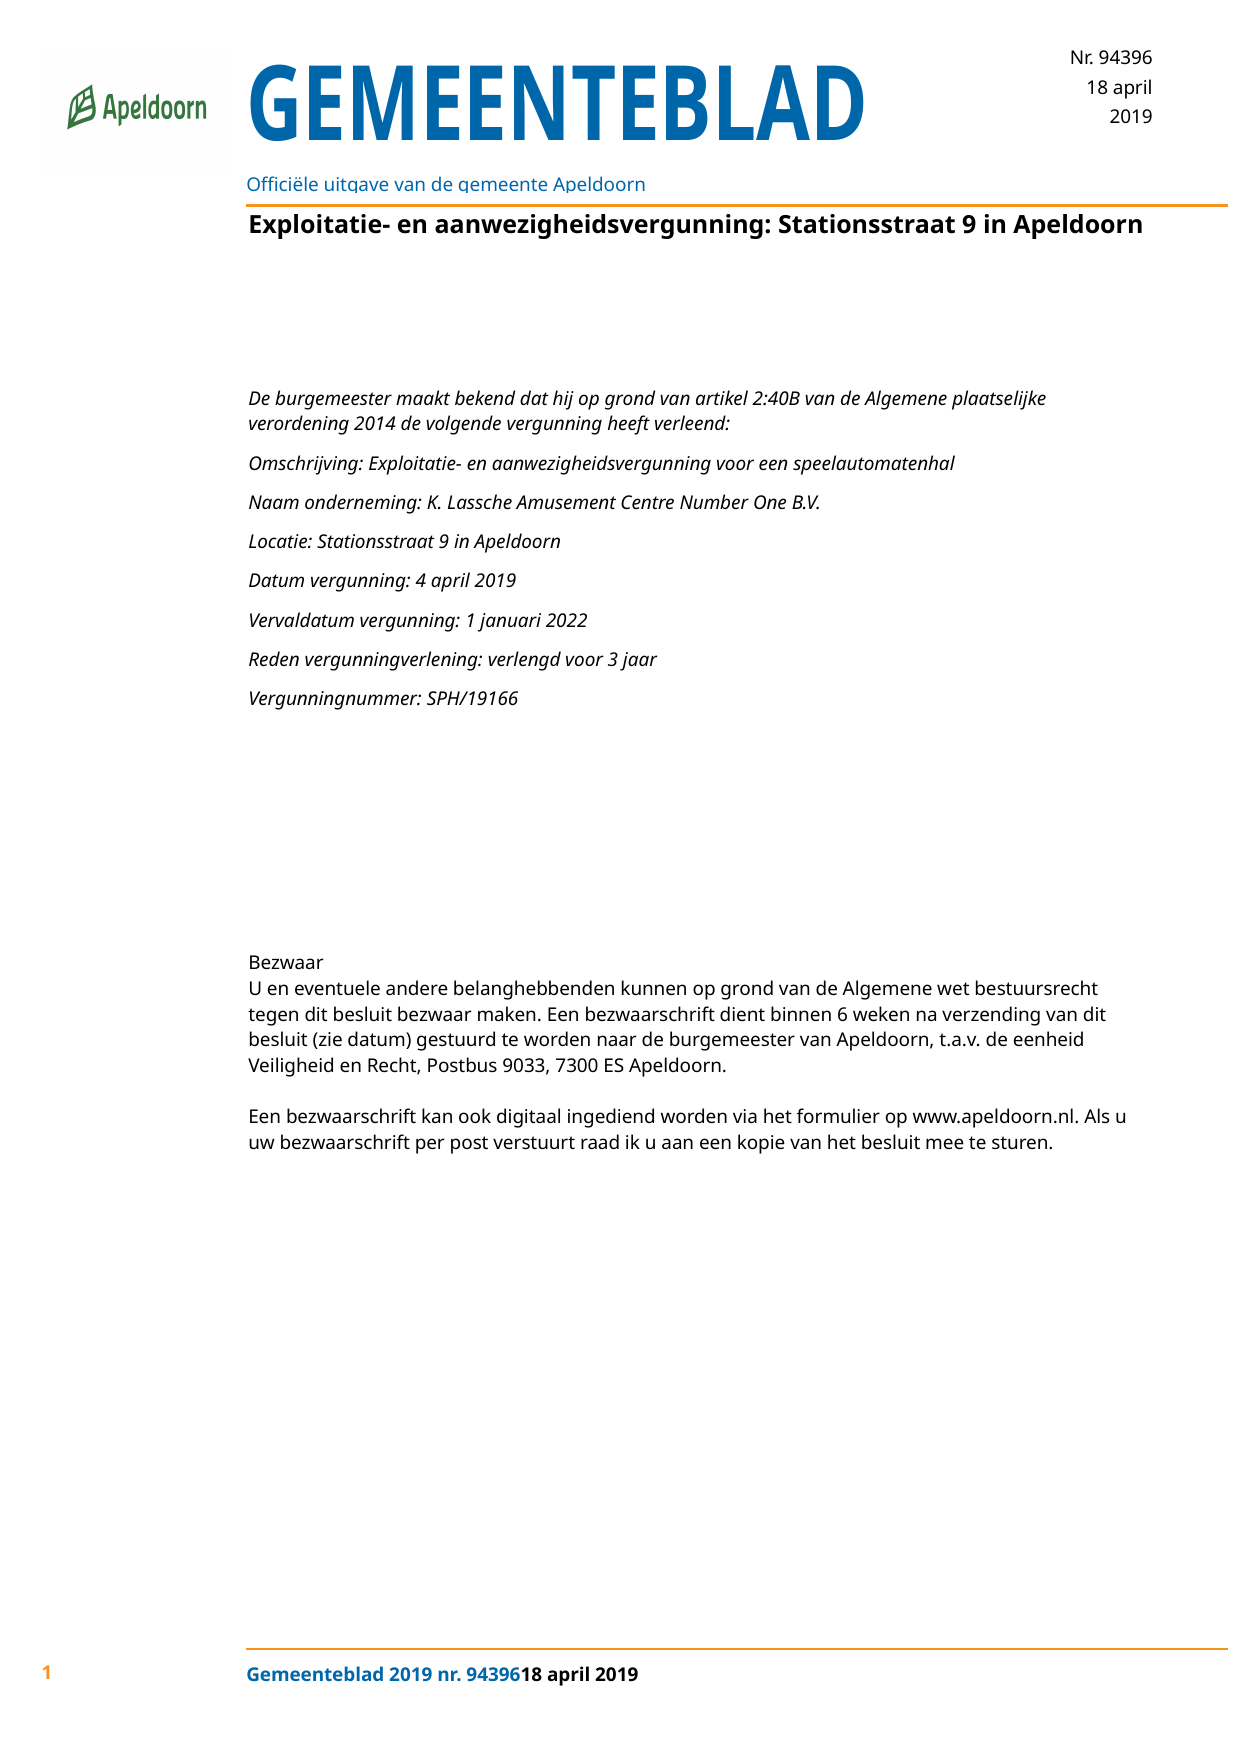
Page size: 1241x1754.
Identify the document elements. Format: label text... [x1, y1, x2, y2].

text De burgemeester maakt bekend dat hij op grond van artikel 2:40B van de Algemene plaatselijke verordening 2014 de volgende vergunning heeft verleend: [248, 385, 1152, 436]
text Bezwaar [248, 949, 1152, 975]
text Reden vergunningverlening: verlengd voor 3 jaar [248, 646, 1152, 672]
text Locatie: Stationsstraat 9 in Apeldoorn [248, 528, 1152, 554]
text Exploitatie- en aanwezigheidsvergunning: Stationsstraat 9 in Apeldoorn [248, 207, 1152, 241]
text U en eventuele andere belanghebbenden kunnen op grond van de Algemene wet bestuursrecht tegen dit besluit bezwaar maken. Een bezwaarschrift dient binnen 6 weken na verzending van dit besluit (zie datum) gestuurd te worden naar de burgemeester van Apeldoorn, t.a.v. de eenheid Veiligheid en Recht, Postbus 9033, 7300 ES Apeldoorn. [248, 975, 1152, 1078]
picture [41, 47, 231, 172]
text Datum vergunning: 4 april 2019 [248, 567, 1152, 593]
text Omschrijving: Exploitatie- en aanwezigheidsvergunning voor een speelautomatenhal [248, 450, 1152, 475]
text Naam onderneming: K. Lassche Amusement Centre Number One B.V. [248, 489, 1152, 515]
text Een bezwaarschrift kan ook digitaal ingediend worden via het formulier op www.apeldoorn.nl. Als u uw bezwaarschrift per post verstuurt raad ik u aan een kopie van het besluit mee te sturen. [248, 1104, 1152, 1155]
text Vergunningnummer: SPH/19166 [248, 685, 1152, 711]
text Vervaldatum vergunning: 1 januari 2022 [248, 607, 1152, 632]
